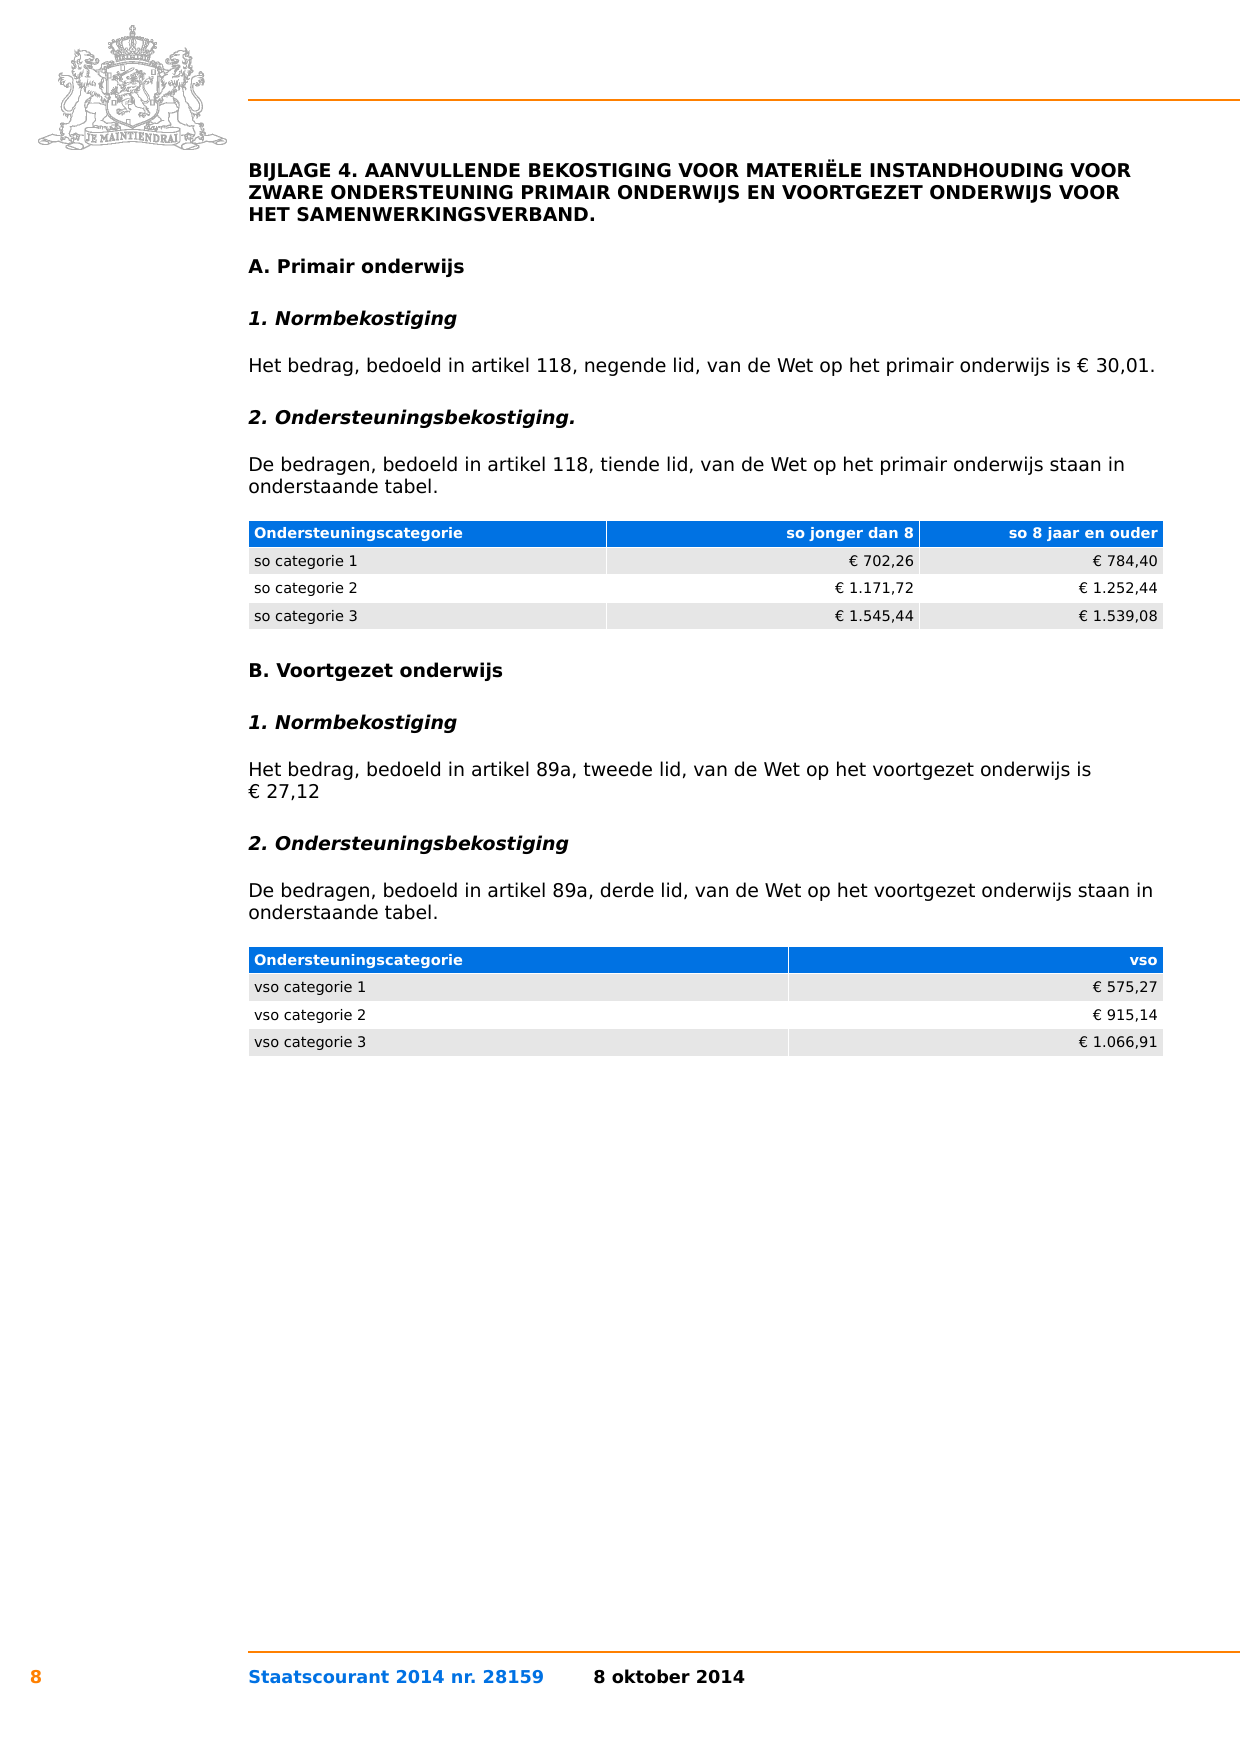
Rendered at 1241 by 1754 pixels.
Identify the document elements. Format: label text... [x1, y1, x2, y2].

table_header vso [789, 947, 1163, 973]
table_cell so categorie 2 [249, 575, 606, 602]
text Het bedrag, bedoeld in artikel 89a, tweede lid, van de Wet op het voortgezet onderwijs is € 27,12 [248, 759, 1163, 803]
text De bedragen, bedoeld in artikel 118, tiende lid, van de Wet op het primair onderwijs staan in onderstaande tabel. [248, 454, 1163, 498]
table_cell € 1.252,44 [920, 575, 1163, 602]
table_header so jonger dan 8 [607, 521, 919, 547]
table_cell € 1.545,44 [607, 603, 919, 629]
subtitle A. Primair onderwijs [248, 256, 1163, 278]
subtitle B. Voortgezet onderwijs [248, 660, 1163, 682]
table_cell vso categorie 3 [249, 1029, 788, 1056]
table_header Ondersteuningscategorie [249, 521, 606, 547]
table_cell € 915,14 [789, 1002, 1163, 1028]
table_cell € 575,27 [789, 974, 1163, 1001]
subtitle 1. Normbekostiging [248, 308, 1163, 330]
table_cell € 702,26 [607, 548, 919, 574]
table_cell vso categorie 2 [249, 1002, 788, 1028]
picture [38, 25, 227, 150]
subtitle 2. Ondersteuningsbekostiging. [248, 407, 1163, 429]
table_cell so categorie 3 [249, 603, 606, 629]
table_cell € 1.066,91 [789, 1029, 1163, 1056]
text Het bedrag, bedoeld in artikel 118, negende lid, van de Wet op het primair onderwijs is € 30,01. [248, 355, 1163, 377]
table_cell so categorie 1 [249, 548, 606, 574]
table_cell € 1.539,08 [920, 603, 1163, 629]
table_header Ondersteuningscategorie [249, 947, 788, 973]
table_cell vso categorie 1 [249, 974, 788, 1001]
table_cell € 784,40 [920, 548, 1163, 574]
subtitle 1. Normbekostiging [248, 712, 1163, 734]
table_header so 8 jaar en ouder [920, 521, 1163, 547]
subtitle BIJLAGE 4. AANVULLENDE BEKOSTIGING VOOR MATERIËLE INSTANDHOUDING VOOR ZWARE ONDERSTEUNING PRIMAIR ONDERWIJS EN VOORTGEZET ONDERWIJS VOOR HET SAMENWERKINGSVERBAND. [248, 160, 1163, 226]
text De bedragen, bedoeld in artikel 89a, derde lid, van de Wet op het voortgezet onderwijs staan in onderstaande tabel. [248, 880, 1163, 924]
table_cell € 1.171,72 [607, 575, 919, 602]
subtitle 2. Ondersteuningsbekostiging [248, 833, 1163, 855]
